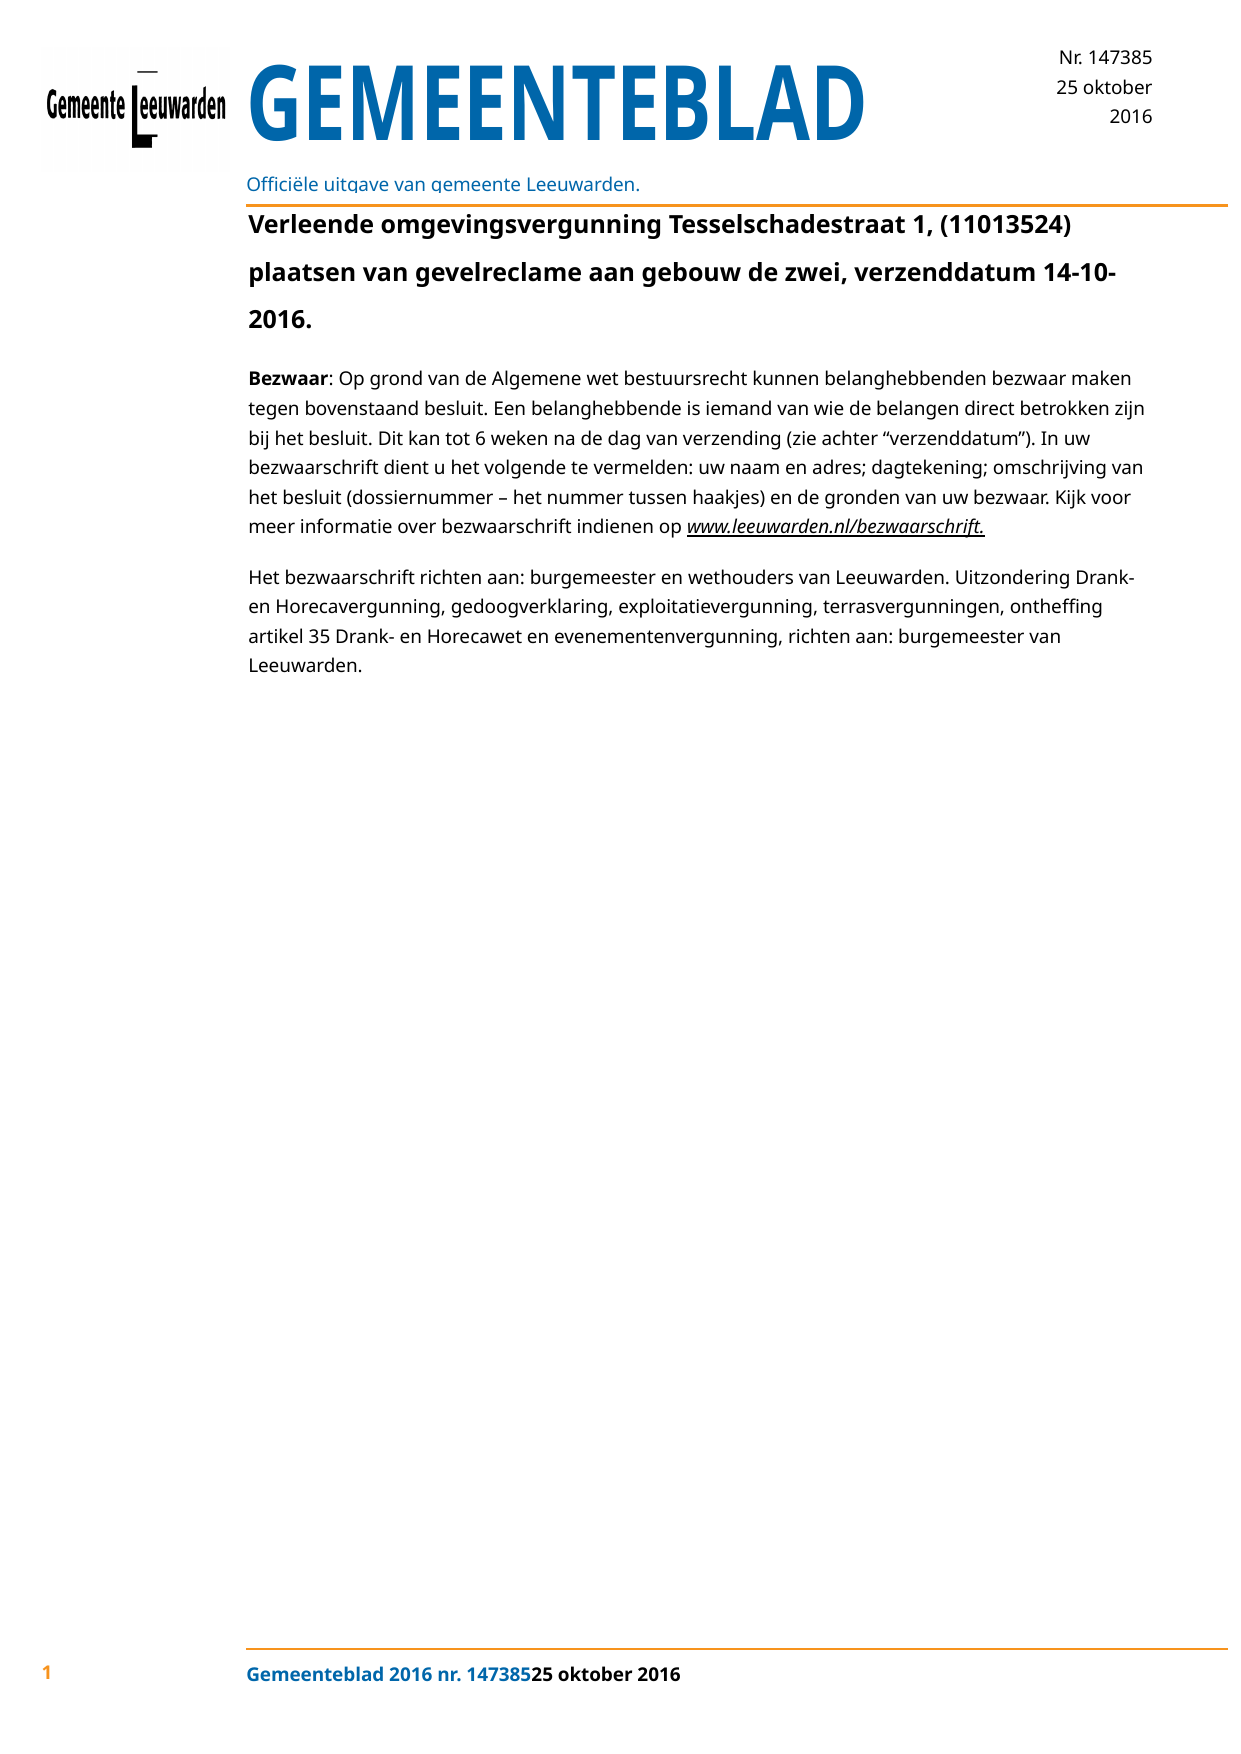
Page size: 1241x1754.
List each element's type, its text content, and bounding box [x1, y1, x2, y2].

picture [41, 47, 231, 172]
text Het bezwaarschrift richten aan: burgemeester en wethouders van Leeuwarden. Uitzondering Drank- en Horecavergunning, gedoogverklaring, exploitatievergunning, terrasvergunningen, ontheffing artikel 35 Drank- en Horecawet en evenementenvergunning, richten aan: burgemeester van Leeuwarden. [248, 564, 1152, 678]
text Bezwaar: Op grond van de Algemene wet bestuursrecht kunnen belanghebbenden bezwaar maken tegen bovenstaand besluit. Een belanghebbende is iemand van wie de belangen direct betrokken zijn bij het besluit. Dit kan tot 6 weken na de dag van verzending (zie achter “verzenddatum”). In uw bezwaarschrift dient u het volgende te vermelden: uw naam en adres; dagtekening; omschrijving van het besluit (dossiernummer – het nummer tussen haakjes) en de gronden van uw bezwaar. Kijk voor meer informatie over bezwaarschrift indienen op www.leeuwarden.nl/bezwaarschrift. [248, 366, 1152, 539]
text Verleende omgevingsvergunning Tesselschadestraat 1, (11013524) plaatsen van gevelreclame aan gebouw de zwei, verzenddatum 14-10-2016. [248, 207, 1152, 336]
